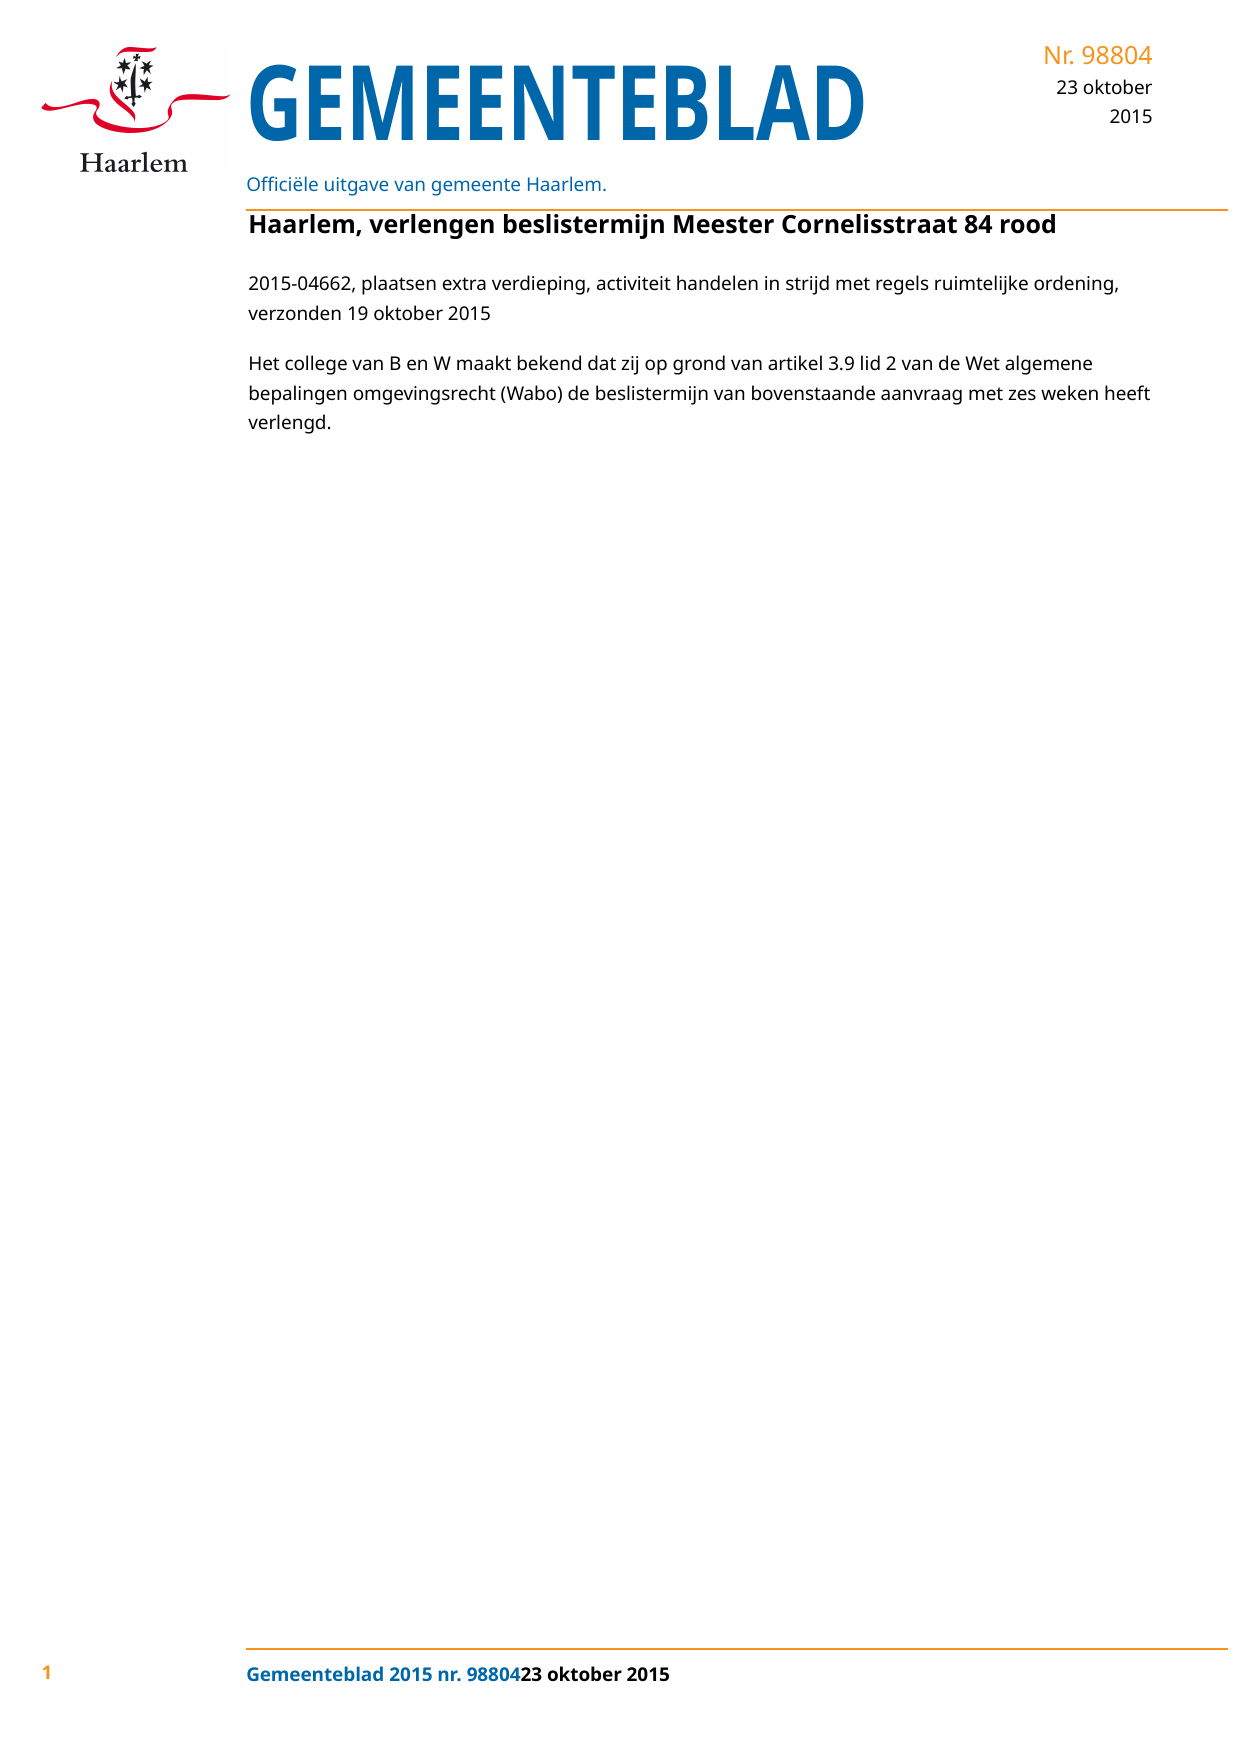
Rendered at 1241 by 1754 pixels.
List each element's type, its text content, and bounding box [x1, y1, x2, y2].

text Het college van B en W maakt bekend dat zij op grond van artikel 3.9 lid 2 van de Wet algemene bepalingen omgevingsrecht (Wabo) de beslistermijn van bovenstaande aanvraag met zes weken heeft verlengd. [248, 350, 1152, 435]
text 2015-04662, plaatsen extra verdieping, activiteit handelen in strijd met regels ruimtelijke ordening, verzonden 19 oktober 2015 [248, 270, 1152, 326]
picture [41, 47, 231, 172]
text Haarlem, verlengen beslistermijn Meester Cornelisstraat 84 rood [248, 211, 1152, 241]
